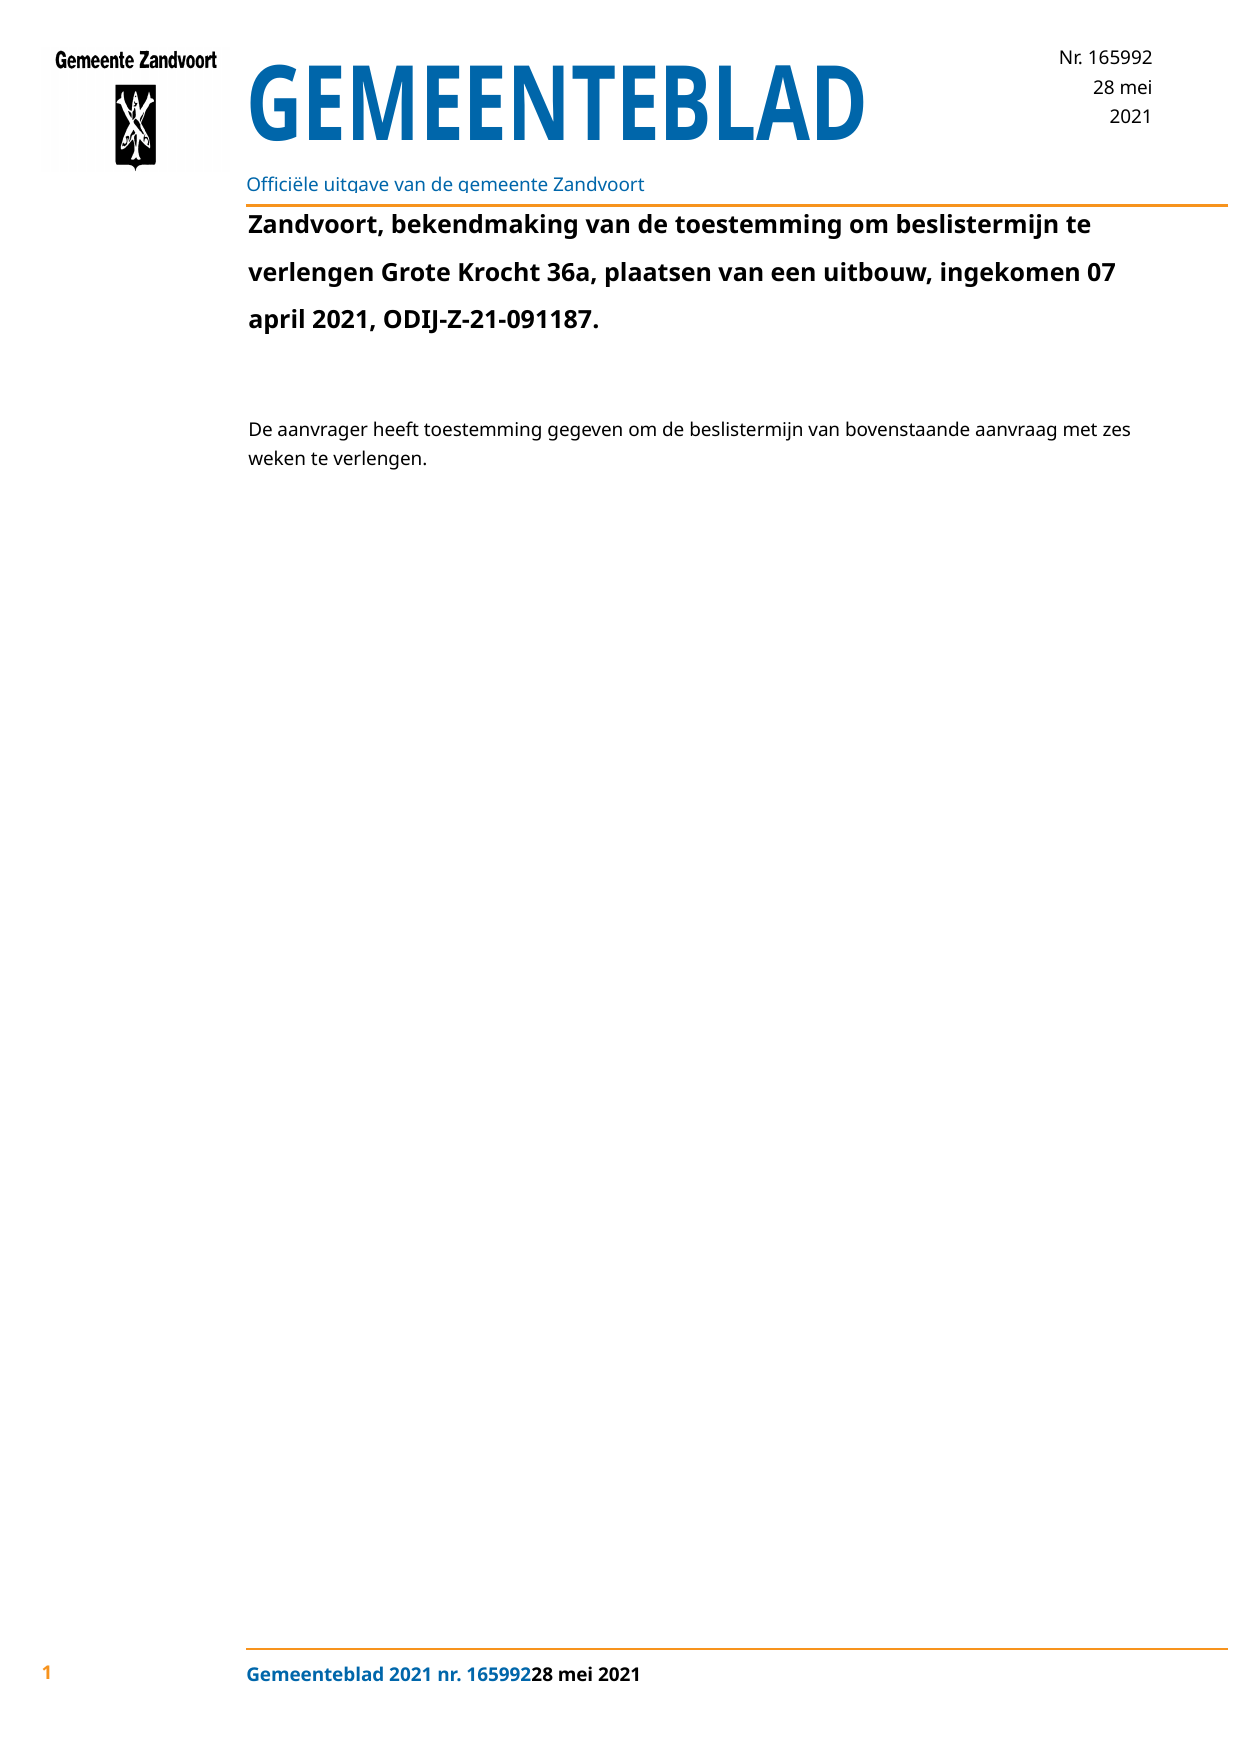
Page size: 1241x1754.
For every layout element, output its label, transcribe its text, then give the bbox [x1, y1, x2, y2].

picture [41, 47, 231, 172]
text De aanvrager heeft toestemming gegeven om de beslistermijn van bovenstaande aanvraag met zes weken te verlengen. [248, 416, 1152, 471]
text Zandvoort, bekendmaking van de toestemming om beslistermijn te verlengen Grote Krocht 36a, plaatsen van een uitbouw, ingekomen 07 april 2021, ODIJ-Z-21-091187. [248, 207, 1152, 336]
